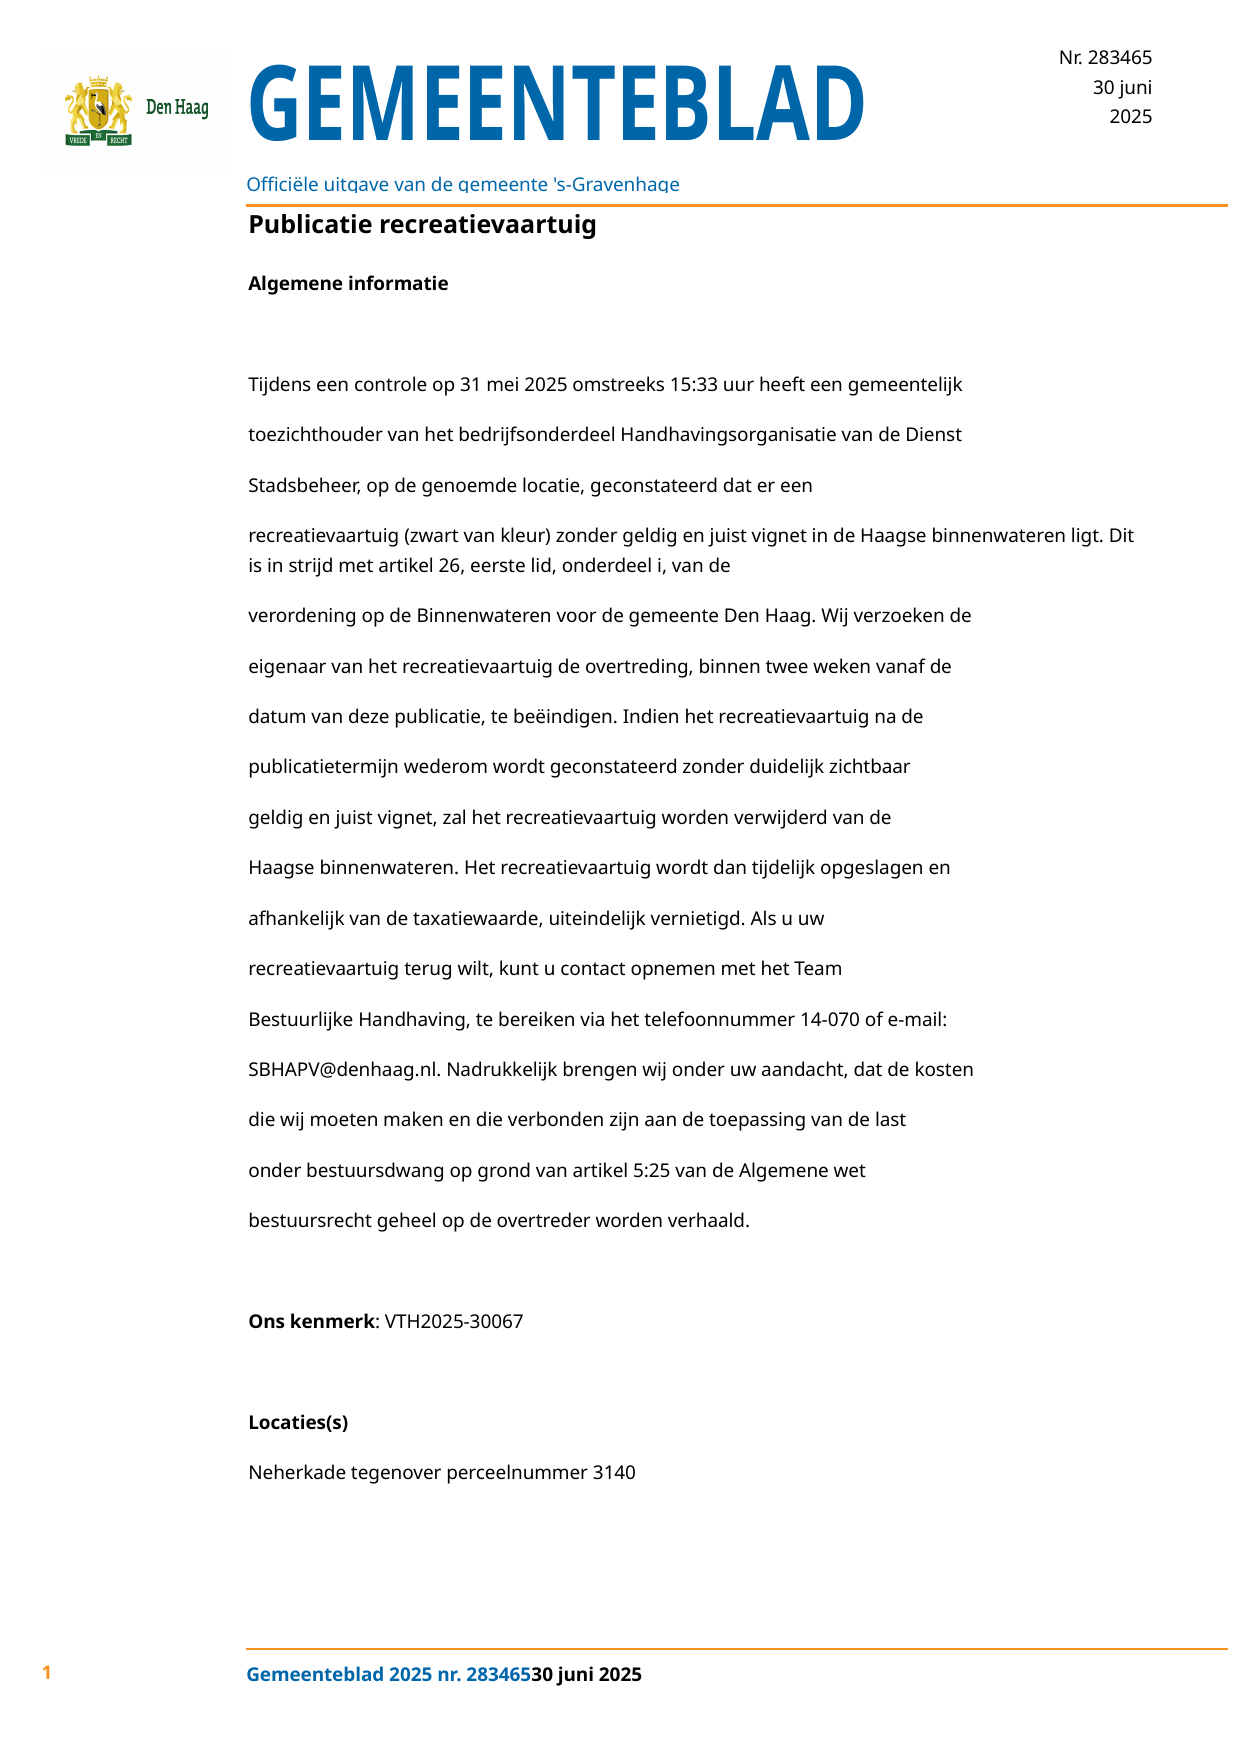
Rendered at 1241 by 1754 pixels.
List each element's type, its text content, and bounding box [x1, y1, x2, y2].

text afhankelijk van de taxatiewaarde, uiteindelijk vernietigd. Als u uw [248, 905, 1152, 931]
text bestuursrecht geheel op de overtreder worden verhaald. [248, 1207, 1152, 1233]
text die wij moeten maken en die verbonden zijn aan de toepassing van de last [248, 1107, 1152, 1132]
text onder bestuursdwang op grond van artikel 5:25 van de Algemene wet [248, 1157, 1152, 1183]
text Stadsbeheer, op de genoemde locatie, geconstateerd dat er een [248, 472, 1152, 498]
text Bestuurlijke Handhaving, te bereiken via het telefoonnummer 14-070 of e-mail: [248, 1006, 1152, 1031]
text verordening op de Binnenwateren voor de gemeente Den Haag. Wij verzoeken de [248, 602, 1152, 628]
text Ons kenmerk: VTH2025-30067 [248, 1308, 1152, 1334]
text Locaties(s) [248, 1409, 1152, 1435]
text recreatievaartuig terug wilt, kunt u contact opnemen met het Team [248, 955, 1152, 981]
text Algemene informatie [248, 270, 1152, 296]
text toezichthouder van het bedrijfsonderdeel Handhavingsorganisatie van de Dienst [248, 422, 1152, 447]
text Haagse binnenwateren. Het recreatievaartuig wordt dan tijdelijk opgeslagen en [248, 854, 1152, 880]
text geldig en juist vignet, zal het recreatievaartuig worden verwijderd van de [248, 804, 1152, 830]
text SBHAPV@denhaag.nl. Nadrukkelijk brengen wij onder uw aandacht, dat de kosten [248, 1056, 1152, 1082]
text publicatietermijn wederom wordt geconstateerd zonder duidelijk zichtbaar [248, 754, 1152, 779]
text Publicatie recreatievaartuig [248, 207, 1152, 241]
text Tijdens een controle op 31 mei 2025 omstreeks 15:33 uur heeft een gemeentelijk [248, 371, 1152, 397]
text recreatievaartuig (zwart van kleur) zonder geldig en juist vignet in de Haagse binnenwateren ligt. Dit is in strijd met artikel 26, eerste lid, onderdeel i, van de [248, 522, 1152, 578]
text datum van deze publicatie, te beëindigen. Indien het recreatievaartuig na de [248, 703, 1152, 729]
text Neherkade tegenover perceelnummer 3140 [248, 1459, 1152, 1485]
picture [41, 47, 231, 172]
text eigenaar van het recreatievaartuig de overtreding, binnen twee weken vanaf de [248, 653, 1152, 678]
